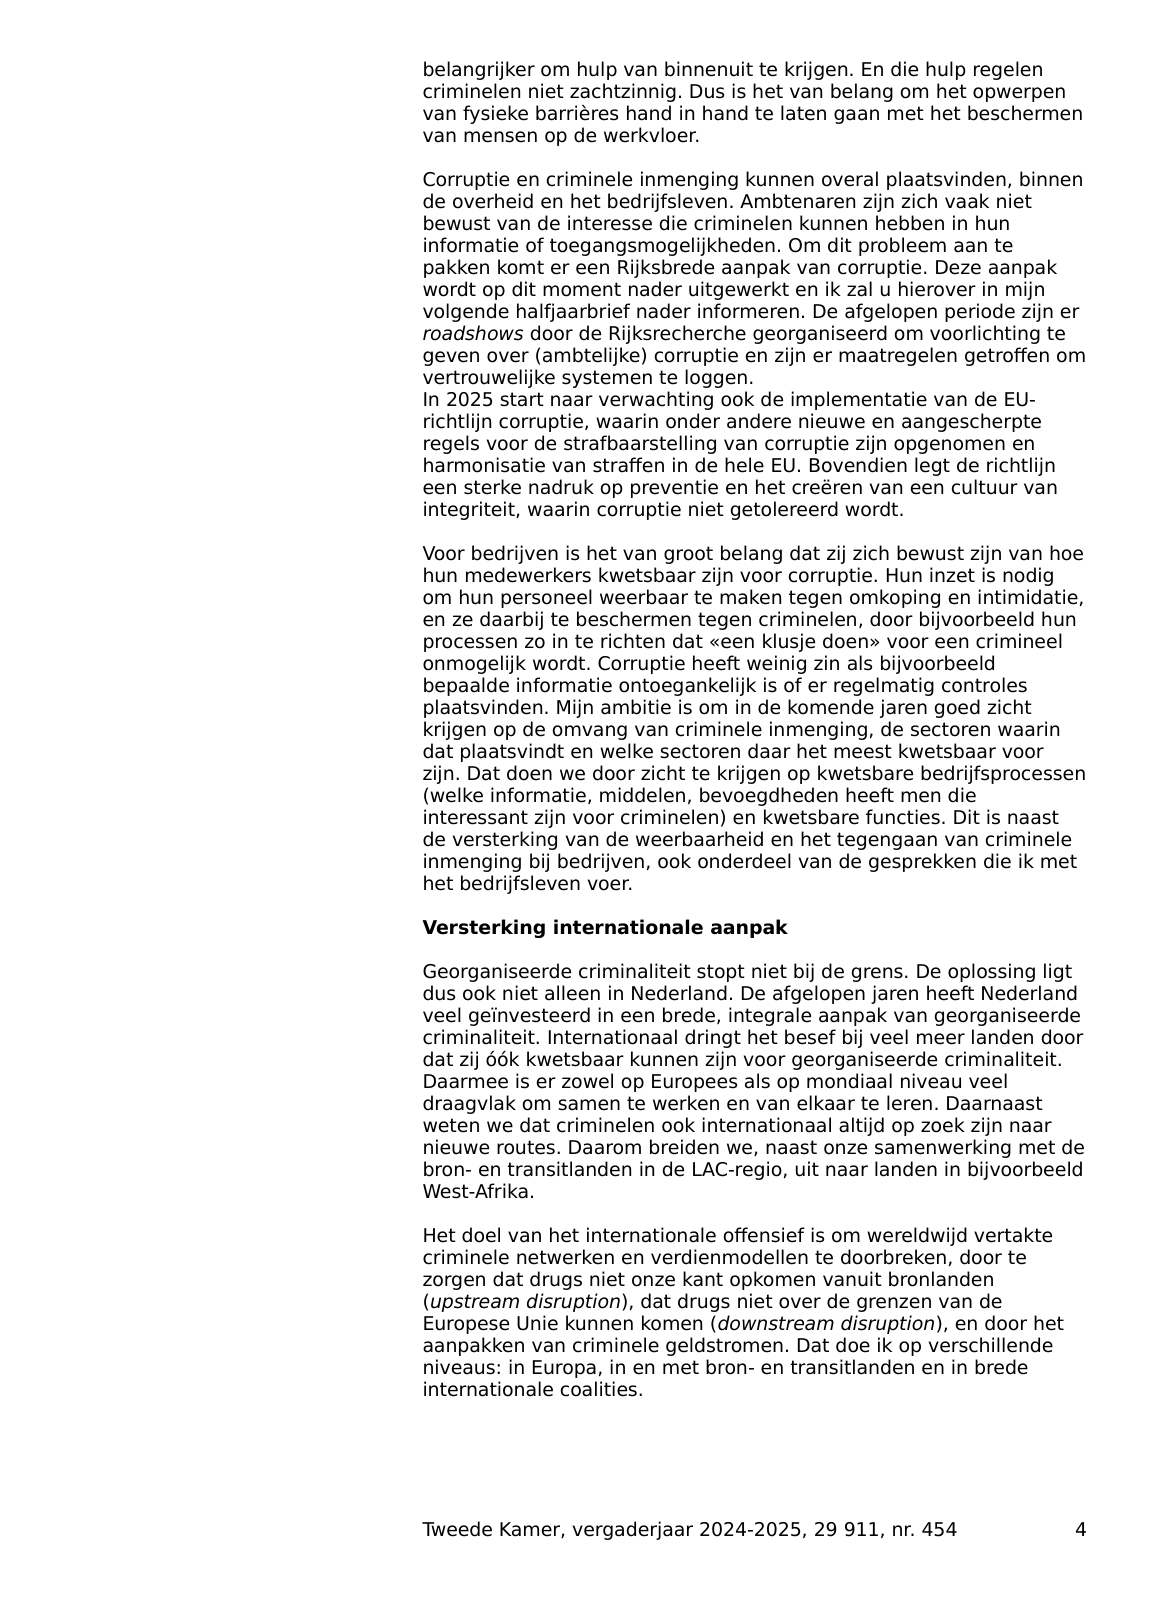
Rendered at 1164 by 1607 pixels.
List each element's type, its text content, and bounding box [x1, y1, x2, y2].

text In 2025 start naar verwachting ook de implementatie van de EU-richtlijn corruptie, waarin onder andere nieuwe en aangescherpte regels voor de strafbaarstelling van corruptie zijn opgenomen en harmonisatie van straffen in de hele EU. Bovendien legt de richtlijn een sterke nadruk op preventie en het creëren van een cultuur van integriteit, waarin corruptie niet getolereerd wordt. [422, 389, 1087, 521]
text belangrijker om hulp van binnenuit te krijgen. En die hulp regelen criminelen niet zachtzinnig. Dus is het van belang om het opwerpen van fysieke barrières hand in hand te laten gaan met het beschermen van mensen op de werkvloer. [422, 59, 1087, 147]
text Corruptie en criminele inmenging kunnen overal plaatsvinden, binnen de overheid en het bedrijfsleven. Ambtenaren zijn zich vaak niet bewust van de interesse die criminelen kunnen hebben in hun informatie of toegangsmogelijkheden. Om dit probleem aan te pakken komt er een Rijksbrede aanpak van corruptie. Deze aanpak wordt op dit moment nader uitgewerkt en ik zal u hierover in mijn volgende halfjaarbrief nader informeren. De afgelopen periode zijn er roadshows door de Rijksrecherche georganiseerd om voorlichting te geven over (ambtelijke) corruptie en zijn er maatregelen getroffen om vertrouwelijke systemen te loggen. [422, 169, 1087, 389]
text Het doel van het internationale offensief is om wereldwijd vertakte criminele netwerken en verdienmodellen te doorbreken, door te zorgen dat drugs niet onze kant opkomen vanuit bronlanden (upstream disruption), dat drugs niet over de grenzen van de Europese Unie kunnen komen (downstream disruption), en door het aanpakken van criminele geldstromen. Dat doe ik op verschillende niveaus: in Europa, in en met bron- en transitlanden en in brede internationale coalities. [422, 1225, 1087, 1401]
text Voor bedrijven is het van groot belang dat zij zich bewust zijn van hoe hun medewerkers kwetsbaar zijn voor corruptie. Hun inzet is nodig om hun personeel weerbaar te maken tegen omkoping en intimidatie, en ze daarbij te beschermen tegen criminelen, door bijvoorbeeld hun processen zo in te richten dat «een klusje doen» voor een crimineel onmogelijk wordt. Corruptie heeft weinig zin als bijvoorbeeld bepaalde informatie ontoegankelijk is of er regelmatig controles plaatsvinden. Mijn ambitie is om in de komende jaren goed zicht krijgen op de omvang van criminele inmenging, de sectoren waarin dat plaatsvindt en welke sectoren daar het meest kwetsbaar voor zijn. Dat doen we door zicht te krijgen op kwetsbare bedrijfsprocessen (welke informatie, middelen, bevoegdheden heeft men die interessant zijn voor criminelen) en kwetsbare functies. Dit is naast de versterking van de weerbaarheid en het tegengaan van criminele inmenging bij bedrijven, ook onderdeel van de gesprekken die ik met het bedrijfsleven voer. [422, 543, 1087, 895]
text Georganiseerde criminaliteit stopt niet bij de grens. De oplossing ligt dus ook niet alleen in Nederland. De afgelopen jaren heeft Nederland veel geïnvesteerd in een brede, integrale aanpak van georganiseerde criminaliteit. Internationaal dringt het besef bij veel meer landen door dat zij óók kwetsbaar kunnen zijn voor georganiseerde criminaliteit. Daarmee is er zowel op Europees als op mondiaal niveau veel draagvlak om samen te werken en van elkaar te leren. Daarnaast weten we dat criminelen ook internationaal altijd op zoek zijn naar nieuwe routes. Daarom breiden we, naast onze samenwerking met de bron- en transitlanden in de LAC-regio, uit naar landen in bijvoorbeeld West-Afrika. [422, 961, 1087, 1203]
subtitle Versterking internationale aanpak [422, 917, 1087, 939]
